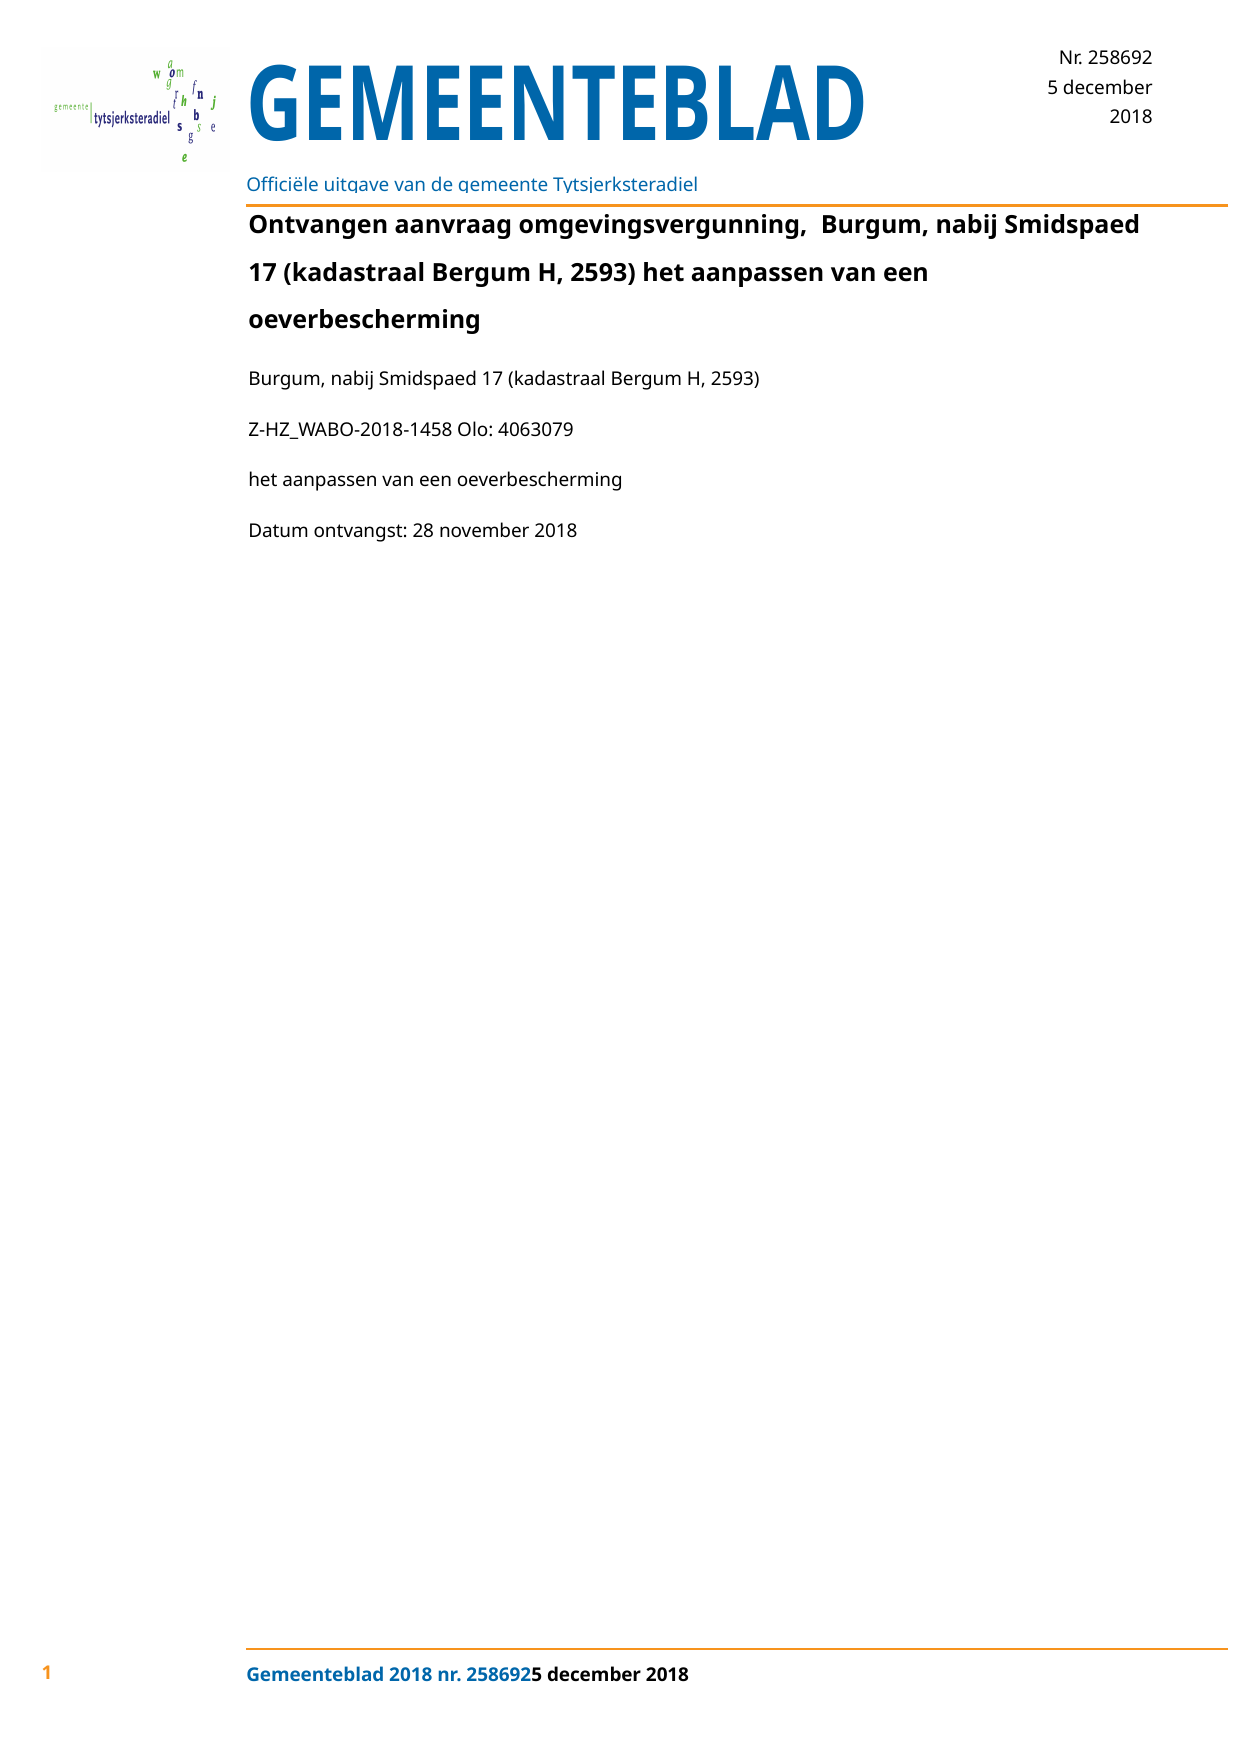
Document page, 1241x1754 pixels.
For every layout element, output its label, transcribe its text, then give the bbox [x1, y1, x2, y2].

text het aanpassen van een oeverbescherming [248, 466, 1152, 492]
text Z-HZ_WABO-2018-1458 Olo: 4063079 [248, 416, 1152, 442]
picture [41, 47, 231, 172]
text Ontvangen aanvraag omgevingsvergunning, Burgum, nabij Smidspaed 17 (kadastraal Bergum H, 2593) het aanpassen van een oeverbescherming [248, 207, 1152, 336]
text Burgum, nabij Smidspaed 17 (kadastraal Bergum H, 2593) [248, 366, 1152, 391]
text Datum ontvangst: 28 november 2018 [248, 517, 1152, 542]
